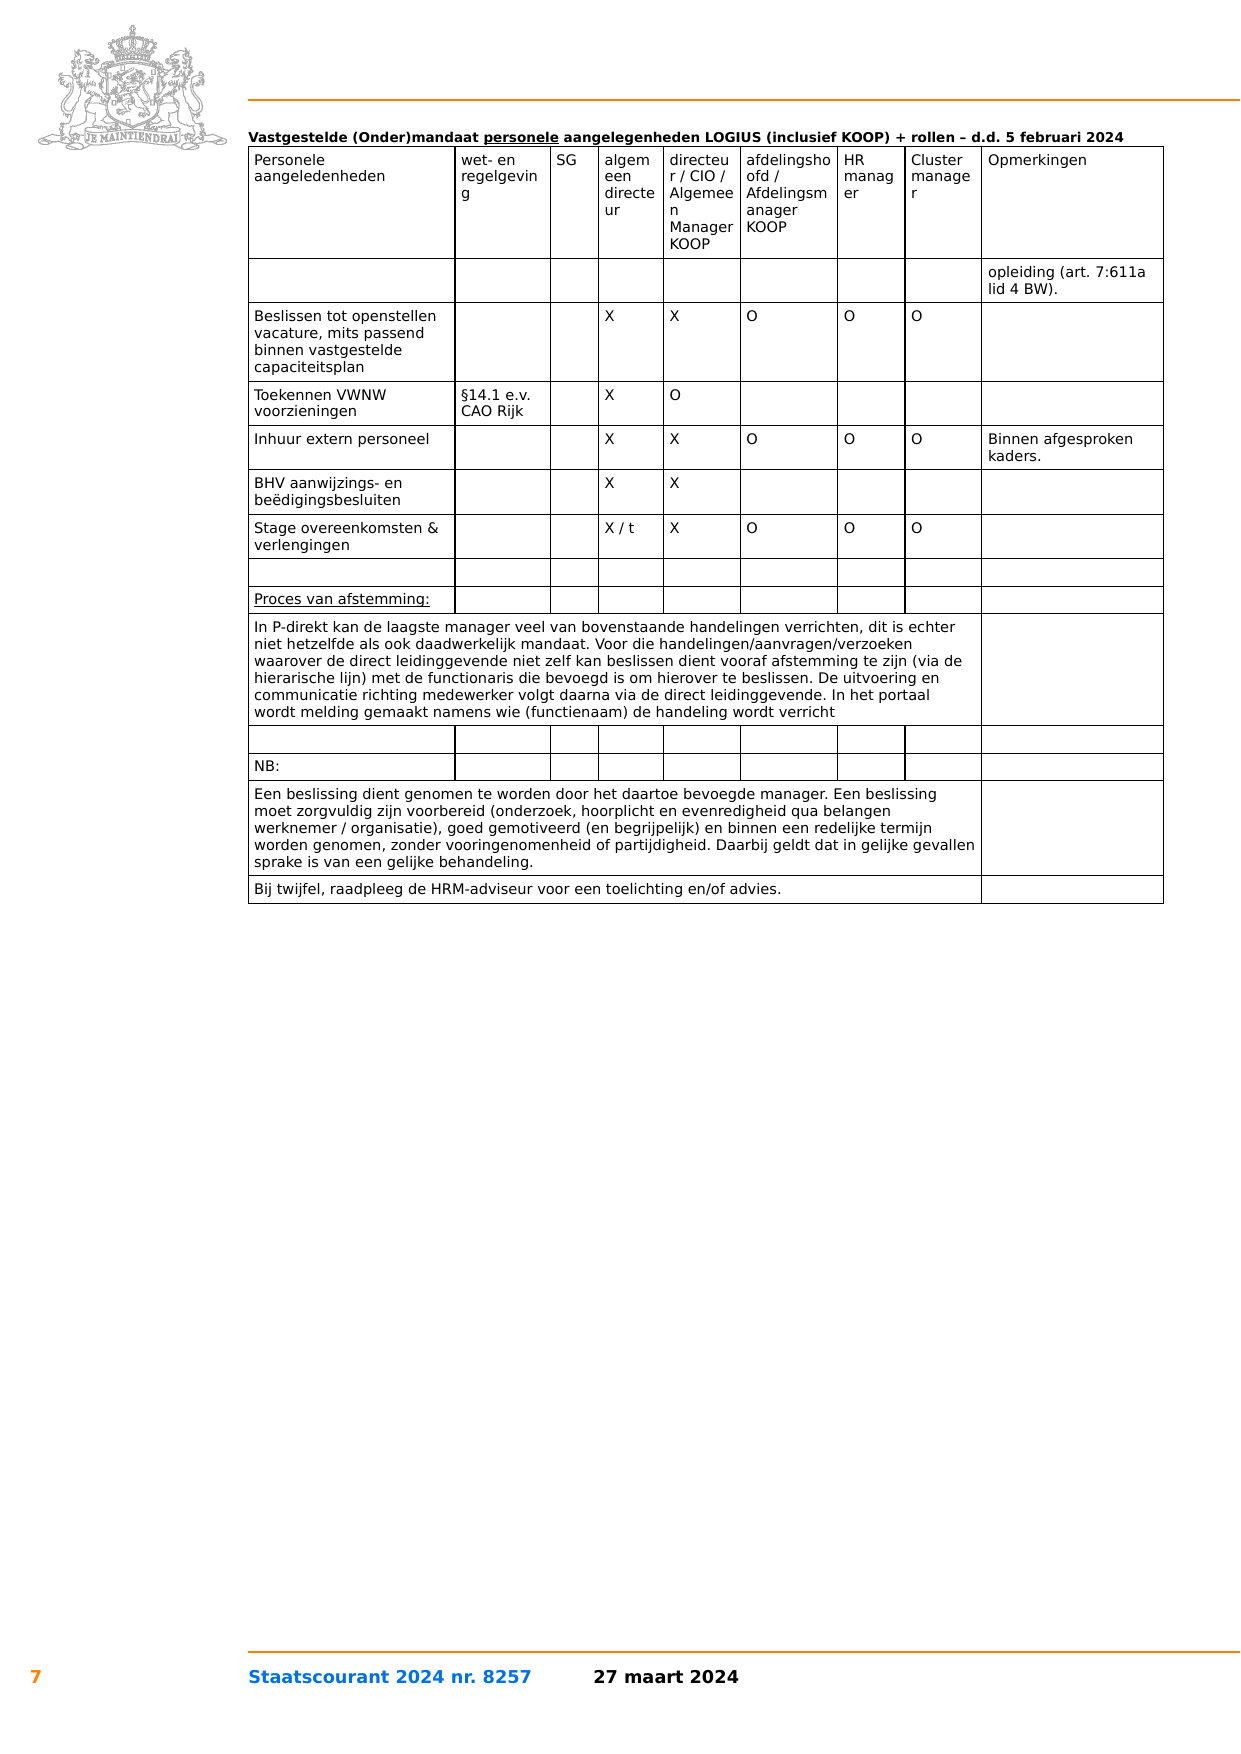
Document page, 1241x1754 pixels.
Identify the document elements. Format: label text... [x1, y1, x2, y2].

table_cell [906, 726, 981, 753]
table_cell [741, 382, 837, 425]
table_cell X [664, 303, 740, 381]
table_cell [249, 559, 454, 586]
table_cell X [664, 470, 740, 514]
table_cell Stage overeenkomsten & verlengingen [249, 515, 454, 558]
table_cell [741, 726, 837, 753]
table_cell [982, 587, 1163, 613]
table_cell [838, 382, 904, 425]
table_cell O [906, 515, 981, 558]
table_cell Inhuur extern personeel [249, 426, 454, 469]
table_cell O [906, 303, 981, 381]
table_cell [456, 303, 550, 381]
table_cell [741, 559, 837, 586]
table_cell [982, 726, 1163, 753]
table_cell O [906, 426, 981, 469]
table_cell [982, 303, 1163, 381]
table_cell [456, 259, 550, 302]
table_cell [599, 726, 663, 753]
table_cell [982, 614, 1163, 725]
table_cell Toekennen VWNW voorzieningen [249, 382, 454, 425]
table_cell [906, 382, 981, 425]
table_cell [551, 470, 598, 514]
table_cell [599, 754, 663, 780]
table_cell [906, 559, 981, 586]
table_cell [664, 259, 740, 302]
table_cell [982, 470, 1163, 514]
table_cell [551, 754, 598, 780]
table_cell [599, 259, 663, 302]
table_cell directeur / CIO / Algemeen Manager KOOP [664, 147, 740, 258]
table_cell BHV aanwijzings- en beëdigingsbesluiten [249, 470, 454, 514]
table_cell In P-direkt kan de laagste manager veel van bovenstaande handelingen verrichten, dit is echter niet hetzelfde als ook daadwerkelijk mandaat. Voor die handelingen/aanvragen/verzoeken waarover de direct leidinggevende niet zelf kan beslissen dient vooraf afstemming te zijn (via de hierarische lijn) met de functionaris die bevoegd is om hierover te beslissen. De uitvoering en communicatie richting medewerker volgt daarna via de direct leidinggevende. In het portaal wordt melding gemaakt namens wie (functienaam) de handeling wordt verricht [249, 614, 981, 725]
table_cell [838, 726, 904, 753]
table_cell [456, 587, 550, 613]
table_cell [456, 470, 550, 514]
table_cell X [664, 515, 740, 558]
table_cell [551, 303, 598, 381]
table_cell [551, 587, 598, 613]
table_cell [906, 587, 981, 613]
table_cell [741, 754, 837, 780]
table_cell Binnen afgesproken kaders. [982, 426, 1163, 469]
table_cell [838, 754, 904, 780]
table_cell [741, 259, 837, 302]
table_cell [838, 587, 904, 613]
table_header Vastgestelde (Onder)mandaat personele aangelegenheden LOGIUS (inclusief KOOP) + rollen – d.d. 5 februari 2024 [248, 130, 1163, 146]
table_cell [982, 382, 1163, 425]
table_cell [664, 559, 740, 586]
table_cell X [599, 426, 663, 469]
table_cell [456, 426, 550, 469]
table_cell opleiding (art. 7:611a lid 4 BW). [982, 259, 1163, 302]
table_cell [982, 559, 1163, 586]
table_cell Clustermanager [906, 147, 981, 258]
table_cell [982, 754, 1163, 780]
table_cell [664, 726, 740, 753]
table_cell [741, 470, 837, 514]
table_cell wet- en regelgeving [456, 147, 550, 258]
table_cell O [838, 303, 904, 381]
table_cell [551, 382, 598, 425]
table_cell O [741, 303, 837, 381]
table_cell [741, 587, 837, 613]
table_cell O [838, 426, 904, 469]
table_cell [551, 559, 598, 586]
table_cell Personele aangeledenheden [249, 147, 454, 258]
table_cell Een beslissing dient genomen te worden door het daartoe bevoegde manager. Een beslissing moet zorgvuldig zijn voorbereid (onderzoek, hoorplicht en evenredigheid qua belangen werknemer / organisatie), goed gemotiveerd (en begrijpelijk) en binnen een redelijke termijn worden genomen, zonder vooringenomenheid of partijdigheid. Daarbij geldt dat in gelijke gevallen sprake is van een gelijke behandeling. [249, 781, 981, 875]
table_cell O [664, 382, 740, 425]
table_cell Proces van afstemming: [249, 587, 454, 613]
table_cell Beslissen tot openstellen vacature, mits passend binnen vastgestelde capaciteitsplan [249, 303, 454, 381]
picture [38, 25, 227, 150]
table_cell NB: [249, 754, 454, 780]
table_cell [838, 259, 904, 302]
table_cell algemeen directeur [599, 147, 663, 258]
table_cell [906, 259, 981, 302]
table_cell X [599, 382, 663, 425]
table_cell O [838, 515, 904, 558]
table_cell §14.1 e.v. CAO Rijk [456, 382, 550, 425]
table_cell X / t [599, 515, 663, 558]
table_cell [599, 559, 663, 586]
table_cell [456, 559, 550, 586]
table_cell [551, 259, 598, 302]
table_cell [456, 726, 550, 753]
table_cell [664, 587, 740, 613]
table_cell Bij twijfel, raadpleeg de HRM-adviseur voor een toelichting en/of advies. [249, 876, 981, 903]
table_cell [599, 587, 663, 613]
table_cell X [599, 303, 663, 381]
table_cell [551, 515, 598, 558]
table_cell afdelingshoofd / Afdelingsmanager KOOP [741, 147, 837, 258]
table_cell [456, 515, 550, 558]
table_cell O [741, 426, 837, 469]
table_cell Opmerkingen [982, 147, 1163, 258]
table_cell [249, 726, 454, 753]
table_cell X [664, 426, 740, 469]
table_cell [906, 754, 981, 780]
table_cell O [741, 515, 837, 558]
table_cell HR manager [838, 147, 904, 258]
table_cell [906, 470, 981, 514]
table_cell [982, 515, 1163, 558]
table_cell [982, 781, 1163, 875]
table_cell [838, 470, 904, 514]
table_cell SG [551, 147, 598, 258]
table_cell [664, 754, 740, 780]
table_cell [551, 426, 598, 469]
table_cell [551, 726, 598, 753]
table_cell [982, 876, 1163, 903]
table_cell [456, 754, 550, 780]
table_cell [838, 559, 904, 586]
table_cell [249, 259, 454, 302]
table_cell X [599, 470, 663, 514]
